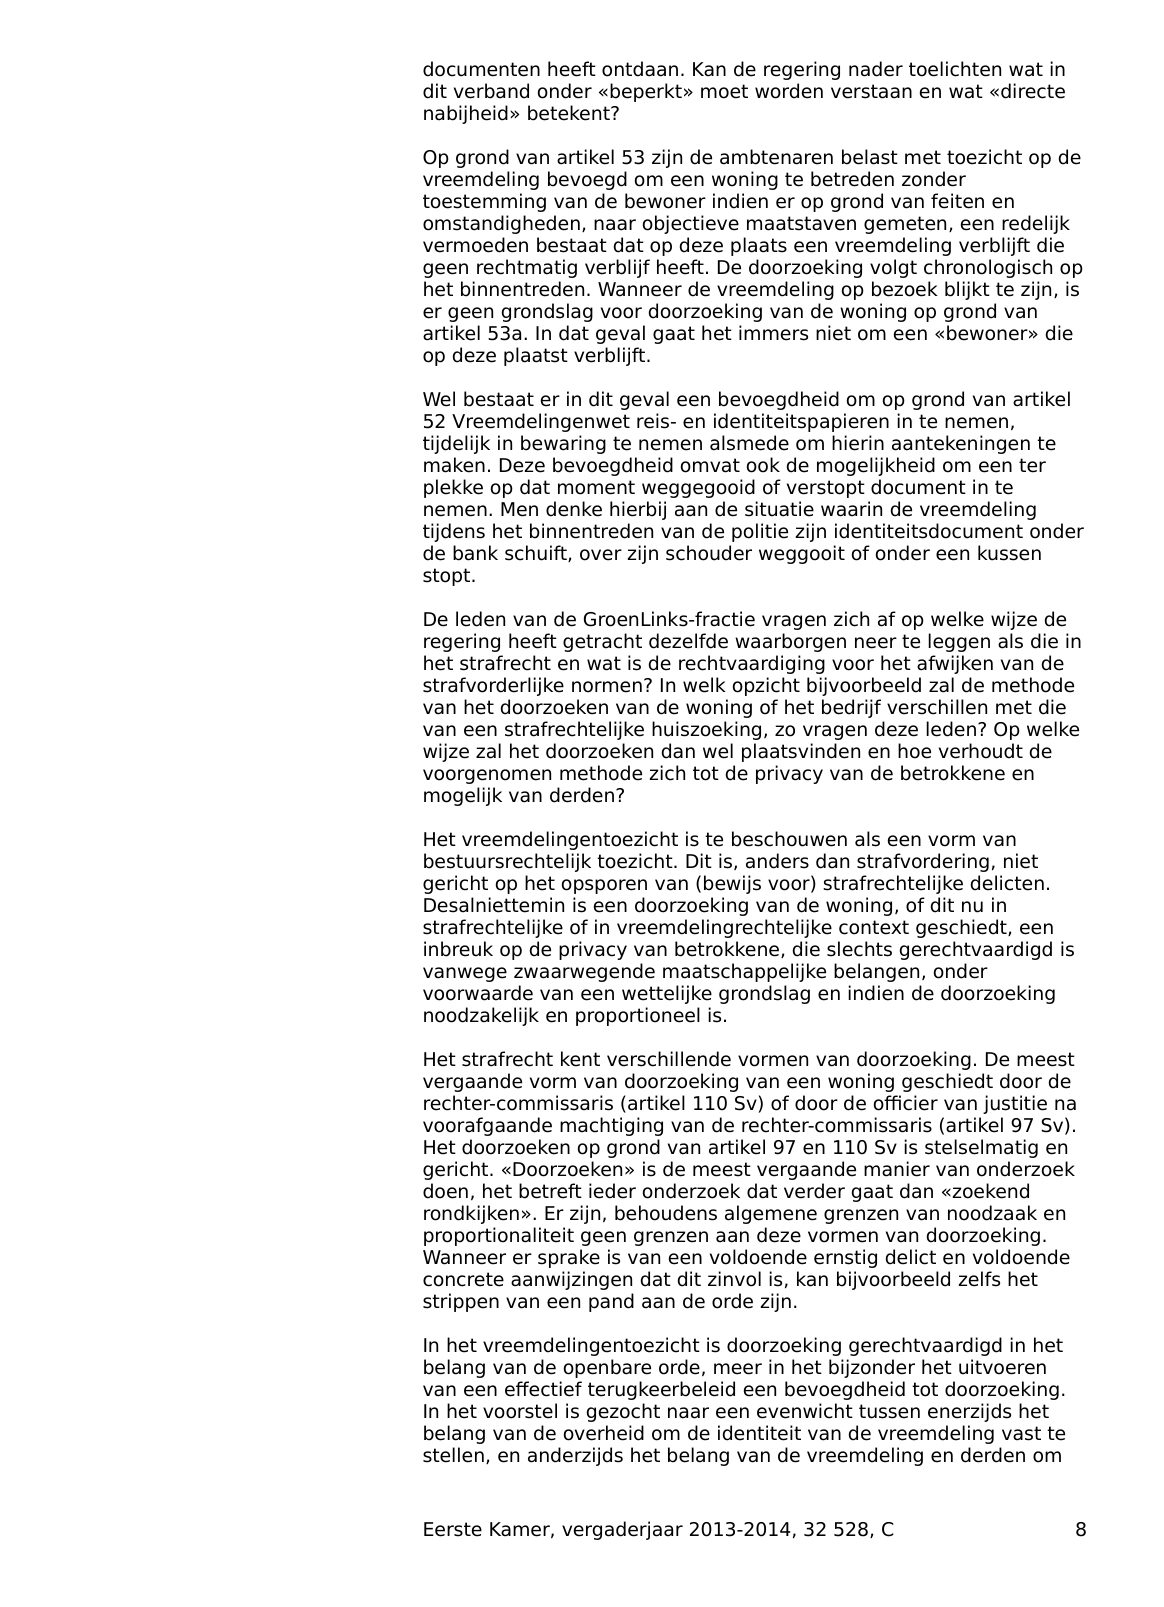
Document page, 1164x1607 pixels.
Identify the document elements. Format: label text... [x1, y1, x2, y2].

text documenten heeft ontdaan. Kan de regering nader toelichten wat in dit verband onder «beperkt» moet worden verstaan en wat «directe nabijheid» betekent? [422, 59, 1087, 125]
text Het vreemdelingentoezicht is te beschouwen als een vorm van bestuursrechtelijk toezicht. Dit is, anders dan strafvordering, niet gericht op het opsporen van (bewijs voor) strafrechtelijke delicten. Desalniettemin is een doorzoeking van de woning, of dit nu in strafrechtelijke of in vreemdelingrechtelijke context geschiedt, een inbreuk op de privacy van betrokkene, die slechts gerechtvaardigd is vanwege zwaarwegende maatschappelijke belangen, onder voorwaarde van een wettelijke grondslag en indien de doorzoeking noodzakelijk en proportioneel is. [422, 829, 1087, 1027]
text Op grond van artikel 53 zijn de ambtenaren belast met toezicht op de vreemdeling bevoegd om een woning te betreden zonder toestemming van de bewoner indien er op grond van feiten en omstandigheden, naar objectieve maatstaven gemeten, een redelijk vermoeden bestaat dat op deze plaats een vreemdeling verblijft die geen rechtmatig verblijf heeft. De doorzoeking volgt chronologisch op het binnentreden. Wanneer de vreemdeling op bezoek blijkt te zijn, is er geen grondslag voor doorzoeking van de woning op grond van artikel 53a. In dat geval gaat het immers niet om een «bewoner» die op deze plaatst verblijft. [422, 147, 1087, 367]
text In het vreemdelingentoezicht is doorzoeking gerechtvaardigd in het belang van de openbare orde, meer in het bijzonder het uitvoeren van een effectief terugkeerbeleid een bevoegdheid tot doorzoeking. In het voorstel is gezocht naar een evenwicht tussen enerzijds het belang van de overheid om de identiteit van de vreemdeling vast te stellen, en anderzijds het belang van de vreemdeling en derden om [422, 1335, 1087, 1467]
text De leden van de GroenLinks-fractie vragen zich af op welke wijze de regering heeft getracht dezelfde waarborgen neer te leggen als die in het strafrecht en wat is de rechtvaardiging voor het afwijken van de strafvorderlijke normen? In welk opzicht bijvoorbeeld zal de methode van het doorzoeken van de woning of het bedrijf verschillen met die van een strafrechtelijke huiszoeking, zo vragen deze leden? Op welke wijze zal het doorzoeken dan wel plaatsvinden en hoe verhoudt de voorgenomen methode zich tot de privacy van de betrokkene en mogelijk van derden? [422, 609, 1087, 807]
text Wel bestaat er in dit geval een bevoegdheid om op grond van artikel 52 Vreemdelingenwet reis- en identiteitspapieren in te nemen, tijdelijk in bewaring te nemen alsmede om hierin aantekeningen te maken. Deze bevoegdheid omvat ook de mogelijkheid om een ter plekke op dat moment weggegooid of verstopt document in te nemen. Men denke hierbij aan de situatie waarin de vreemdeling tijdens het binnentreden van de politie zijn identiteitsdocument onder de bank schuift, over zijn schouder weggooit of onder een kussen stopt. [422, 389, 1087, 587]
text Het strafrecht kent verschillende vormen van doorzoeking. De meest vergaande vorm van doorzoeking van een woning geschiedt door de rechter-commissaris (artikel 110 Sv) of door de officier van justitie na voorafgaande machtiging van de rechter-commissaris (artikel 97 Sv). Het doorzoeken op grond van artikel 97 en 110 Sv is stelselmatig en gericht. «Doorzoeken» is de meest vergaande manier van onderzoek doen, het betreft ieder onderzoek dat verder gaat dan «zoekend rondkijken». Er zijn, behoudens algemene grenzen van noodzaak en proportionaliteit geen grenzen aan deze vormen van doorzoeking. Wanneer er sprake is van een voldoende ernstig delict en voldoende concrete aanwijzingen dat dit zinvol is, kan bijvoorbeeld zelfs het strippen van een pand aan de orde zijn. [422, 1049, 1087, 1313]
